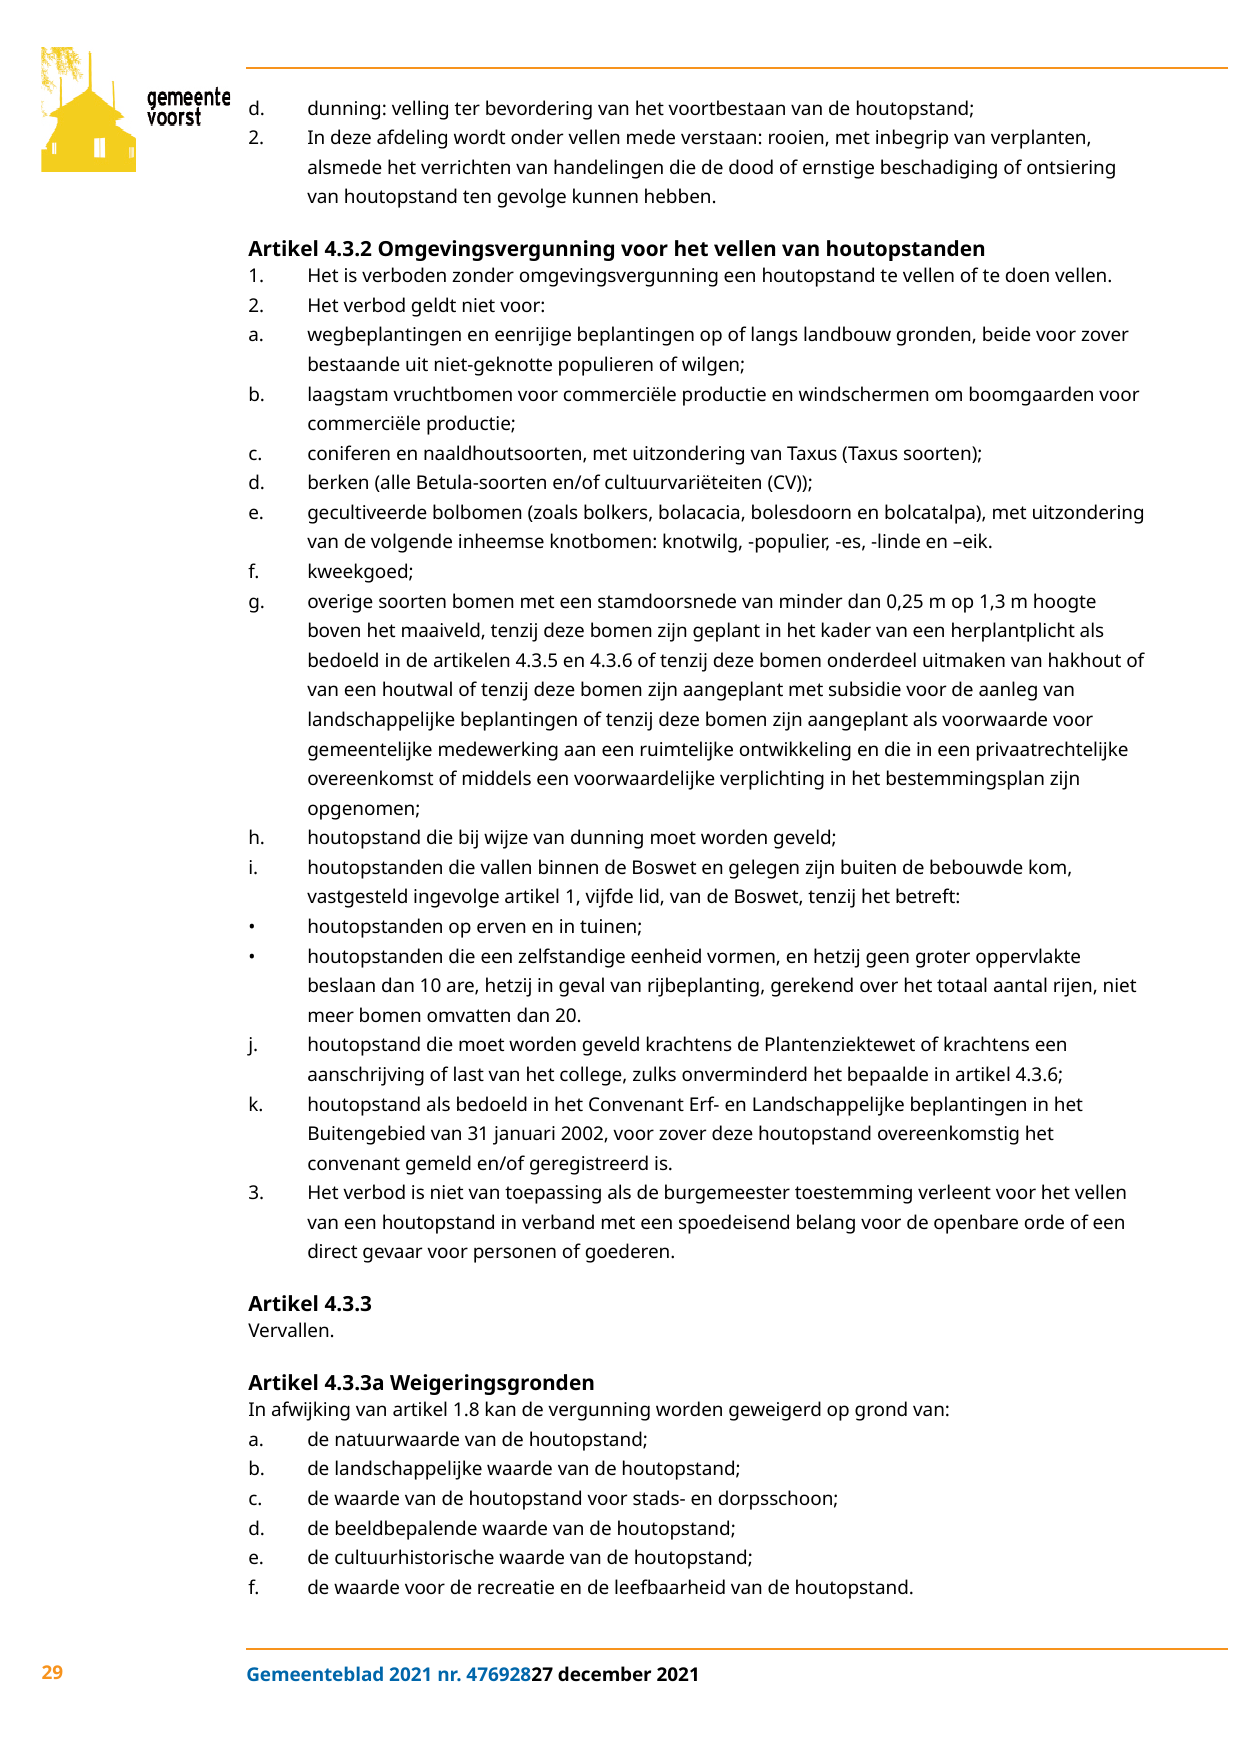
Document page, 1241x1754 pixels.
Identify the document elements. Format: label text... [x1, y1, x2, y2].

list houtopstand die bij wijze van dunning moet worden geveld; [248, 824, 1152, 850]
text Artikel 4.3.3 [248, 1289, 1152, 1317]
list de waarde voor de recreatie en de leefbaarheid van de houtopstand. [248, 1574, 1152, 1599]
list de cultuurhistorische waarde van de houtopstand; [248, 1544, 1152, 1570]
picture [41, 47, 231, 172]
list Het is verboden zonder omgevingsvergunning een houtopstand te vellen of te doen vellen. [248, 262, 1152, 288]
list Het verbod is niet van toepassing als de burgemeester toestemming verleent voor het vellen van een houtopstand in verband met een spoedeisend belang voor de openbare orde of een direct gevaar voor personen of goederen. [248, 1179, 1152, 1264]
list coniferen en naaldhoutsoorten, met uitzondering van Taxus (Taxus soorten); [248, 440, 1152, 466]
list wegbeplantingen en eenrijige beplantingen op of langs landbouw gronden, beide voor zover bestaande uit niet-geknotte populieren of wilgen; [248, 322, 1152, 377]
list In deze afdeling wordt onder vellen mede verstaan: rooien, met inbegrip van verplanten, alsmede het verrichten van handelingen die de dood of ernstige beschadiging of ontsiering van houtopstand ten gevolge kunnen hebben. [248, 124, 1152, 209]
text In afwijking van artikel 1.8 kan de vergunning worden geweigerd op grond van: [248, 1396, 1152, 1422]
list berken (alle Betula-soorten en/of cultuurvariëteiten (CV)); [248, 469, 1152, 495]
list houtopstanden op erven en in tuinen; [248, 913, 1152, 939]
list houtopstanden die vallen binnen de Boswet en gelegen zijn buiten de bebouwde kom, vastgesteld ingevolge artikel 1, vijfde lid, van de Boswet, tenzij het betreft: [248, 854, 1152, 909]
text Artikel 4.3.3a Weigeringsgronden [248, 1368, 1152, 1396]
list houtopstand als bedoeld in het Convenant Erf- en Landschappelijke beplantingen in het Buitengebied van 31 januari 2002, voor zover deze houtopstand overeenkomstig het convenant gemeld en/of geregistreerd is. [248, 1091, 1152, 1176]
list overige soorten bomen met een stamdoorsnede van minder dan 0,25 m op 1,3 m hoogte boven het maaiveld, tenzij deze bomen zijn geplant in het kader van een herplantplicht als bedoeld in de artikelen 4.3.5 en 4.3.6 of tenzij deze bomen onderdeel uitmaken van hakhout of van een houtwal of tenzij deze bomen zijn aangeplant met subsidie voor de aanleg van landschappelijke beplantingen of tenzij deze bomen zijn aangeplant als voorwaarde voor gemeentelijke medewerking aan een ruimtelijke ontwikkeling en die in een privaatrechtelijke overeenkomst of middels een voorwaardelijke verplichting in het bestemmingsplan zijn opgenomen; [248, 588, 1152, 821]
list kweekgoed; [248, 558, 1152, 584]
list de landschappelijke waarde van de houtopstand; [248, 1456, 1152, 1481]
list de waarde van de houtopstand voor stads- en dorpsschoon; [248, 1485, 1152, 1511]
text Artikel 4.3.2 Omgevingsvergunning voor het vellen van houtopstanden [248, 234, 1152, 262]
list de beeldbepalende waarde van de houtopstand; [248, 1515, 1152, 1540]
list houtopstand die moet worden geveld krachtens de Plantenziektewet of krachtens een aanschrijving of last van het college, zulks onverminderd het bepaalde in artikel 4.3.6; [248, 1032, 1152, 1087]
list de natuurwaarde van de houtopstand; [248, 1426, 1152, 1452]
text Vervallen. [248, 1317, 1152, 1343]
list laagstam vruchtbomen voor commerciële productie en windschermen om boomgaarden voor commerciële productie; [248, 381, 1152, 436]
list gecultiveerde bolbomen (zoals bolkers, bolacacia, bolesdoorn en bolcatalpa), met uitzondering van de volgende inheemse knotbomen: knotwilg, -populier, -es, -linde en –eik. [248, 499, 1152, 554]
list Het verbod geldt niet voor: [248, 292, 1152, 318]
list dunning: velling ter bevordering van het voortbestaan van de houtopstand; [248, 95, 1152, 121]
list houtopstanden die een zelfstandige eenheid vormen, en hetzij geen groter oppervlakte beslaan dan 10 are, hetzij in geval van rijbeplanting, gerekend over het totaal aantal rijen, niet meer bomen omvatten dan 20. [248, 943, 1152, 1028]
